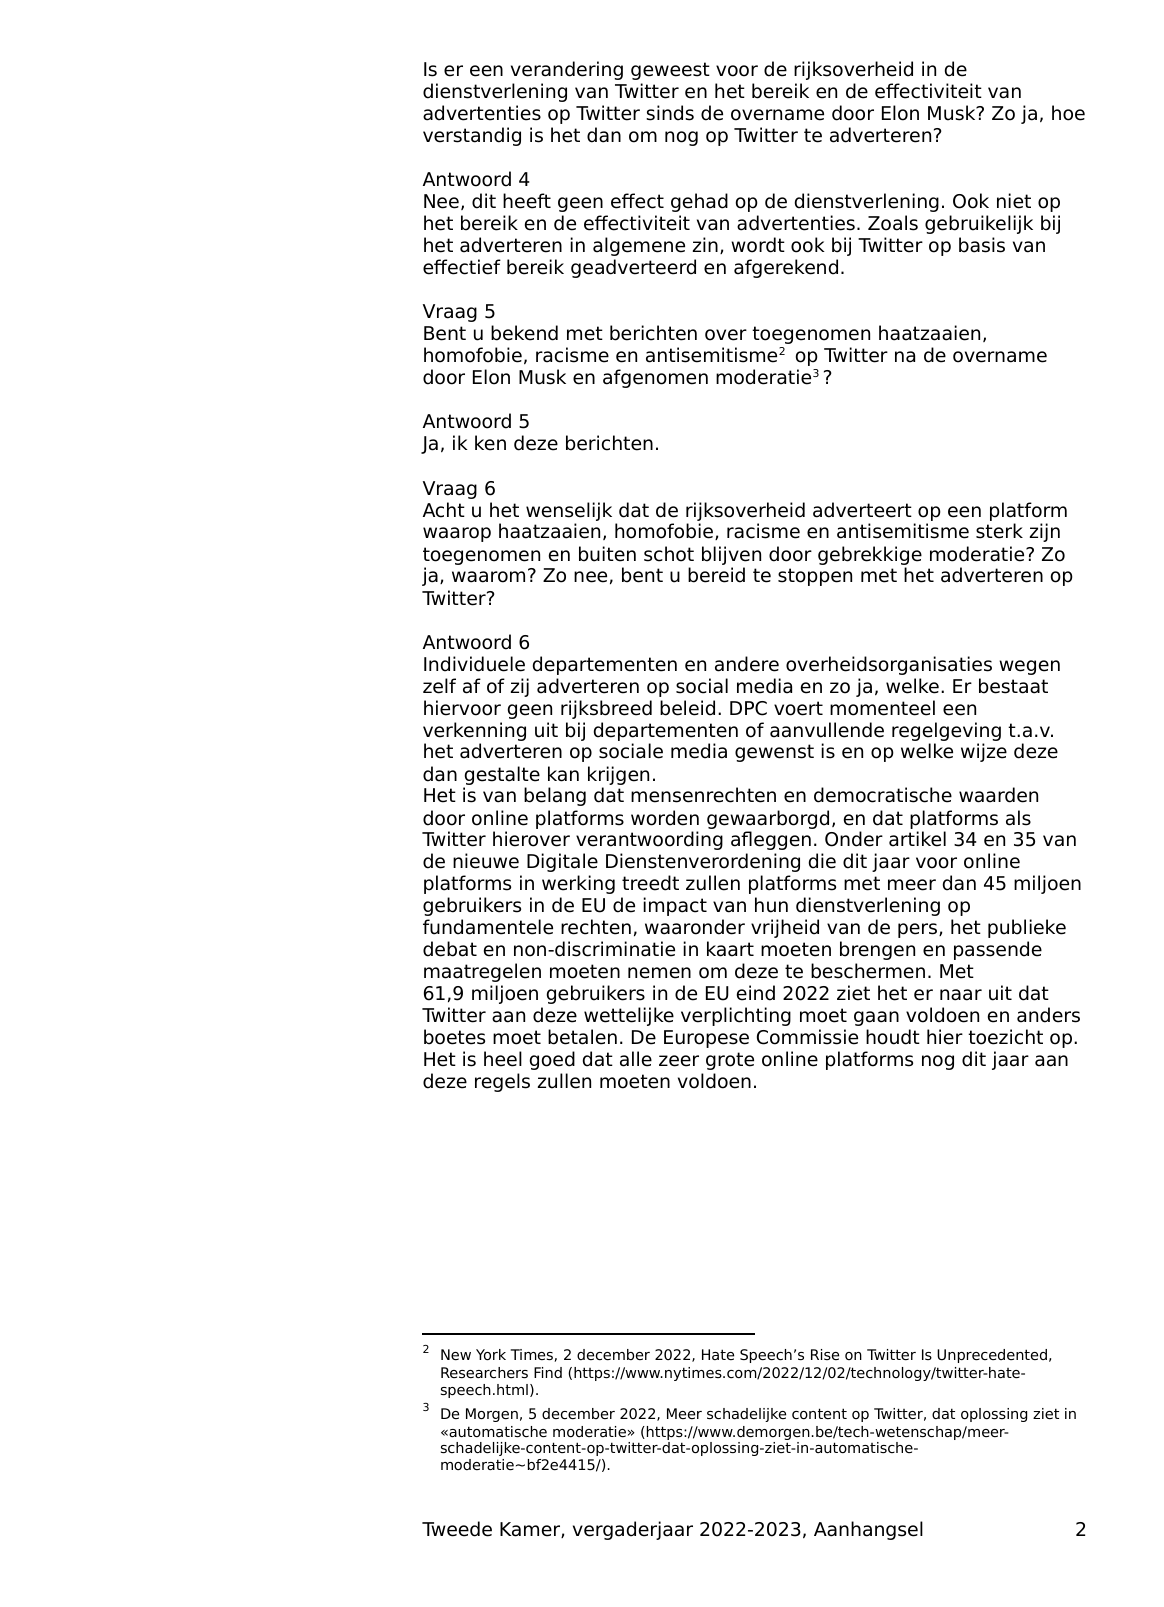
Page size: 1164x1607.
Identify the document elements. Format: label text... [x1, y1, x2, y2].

text Nee, dit heeft geen effect gehad op de dienstverlening. Ook niet op het bereik en de effectiviteit van advertenties. Zoals gebruikelijk bij het adverteren in algemene zin, wordt ook bij Twitter op basis van effectief bereik geadverteerd en afgerekend. [422, 191, 1087, 279]
text Acht u het wenselijk dat de rijksoverheid adverteert op een platform waarop haatzaaien, homofobie, racisme en antisemitisme sterk zijn toegenomen en buiten schot blijven door gebrekkige moderatie? Zo ja, waarom? Zo nee, bent u bereid te stoppen met het adverteren op Twitter? [422, 499, 1087, 609]
text Ja, ik ken deze berichten. [422, 433, 1087, 455]
text Individuele departementen en andere overheidsorganisaties wegen zelf af of zij adverteren op social media en zo ja, welke. Er bestaat hiervoor geen rijksbreed beleid. DPC voert momenteel een verkenning uit bij departementen of aanvullende regelgeving t.a.v. het adverteren op sociale media gewenst is en op welke wijze deze dan gestalte kan krijgen. [422, 653, 1087, 785]
text Het is van belang dat mensenrechten en democratische waarden door online platforms worden gewaarborgd, en dat platforms als Twitter hierover verantwoording afleggen. Onder artikel 34 en 35 van de nieuwe Digitale Dienstenverordening die dit jaar voor online platforms in werking treedt zullen platforms met meer dan 45 miljoen gebruikers in de EU de impact van hun dienstverlening op fundamentele rechten, waaronder vrijheid van de pers, het publieke debat en non-discriminatie in kaart moeten brengen en passende maatregelen moeten nemen om deze te beschermen. Met 61,9 miljoen gebruikers in de EU eind 2022 ziet het er naar uit dat Twitter aan deze wettelijke verplichting moet gaan voldoen en anders boetes moet betalen. De Europese Commissie houdt hier toezicht op. Het is heel goed dat alle zeer grote online platforms nog dit jaar aan deze regels zullen moeten voldoen. [422, 785, 1087, 1093]
text Antwoord 4 [422, 169, 1087, 191]
text Vraag 5 [422, 301, 1087, 323]
text Bent u bekend met berichten over toegenomen haatzaaien, homofobie, racisme en antisemitisme op Twitter na de overname door Elon Musk en afgenomen moderatie? [422, 323, 1087, 389]
text De Morgen, 5 december 2022, Meer schadelijke content op Twitter, dat oplossing ziet in «automatische moderatie» (https://www.demorgen.be/tech-wetenschap/meer-schadelijke-content-op-twitter-dat-oplossing-ziet-in-automatische-moderatie~bf2e4415/). [422, 1402, 1087, 1474]
text Is er een verandering geweest voor de rijksoverheid in de dienstverlening van Twitter en het bereik en de effectiviteit van advertenties op Twitter sinds de overname door Elon Musk? Zo ja, hoe verstandig is het dan om nog op Twitter te adverteren? [422, 59, 1087, 147]
text Antwoord 6 [422, 632, 1087, 653]
text Antwoord 5 [422, 411, 1087, 433]
text New York Times, 2 december 2022, Hate Speech’s Rise on Twitter Is Unprecedented, Researchers Find (https://www.nytimes.com/2022/12/02/technology/twitter-hate-speech.html). [422, 1343, 1087, 1399]
text Vraag 6 [422, 477, 1087, 499]
